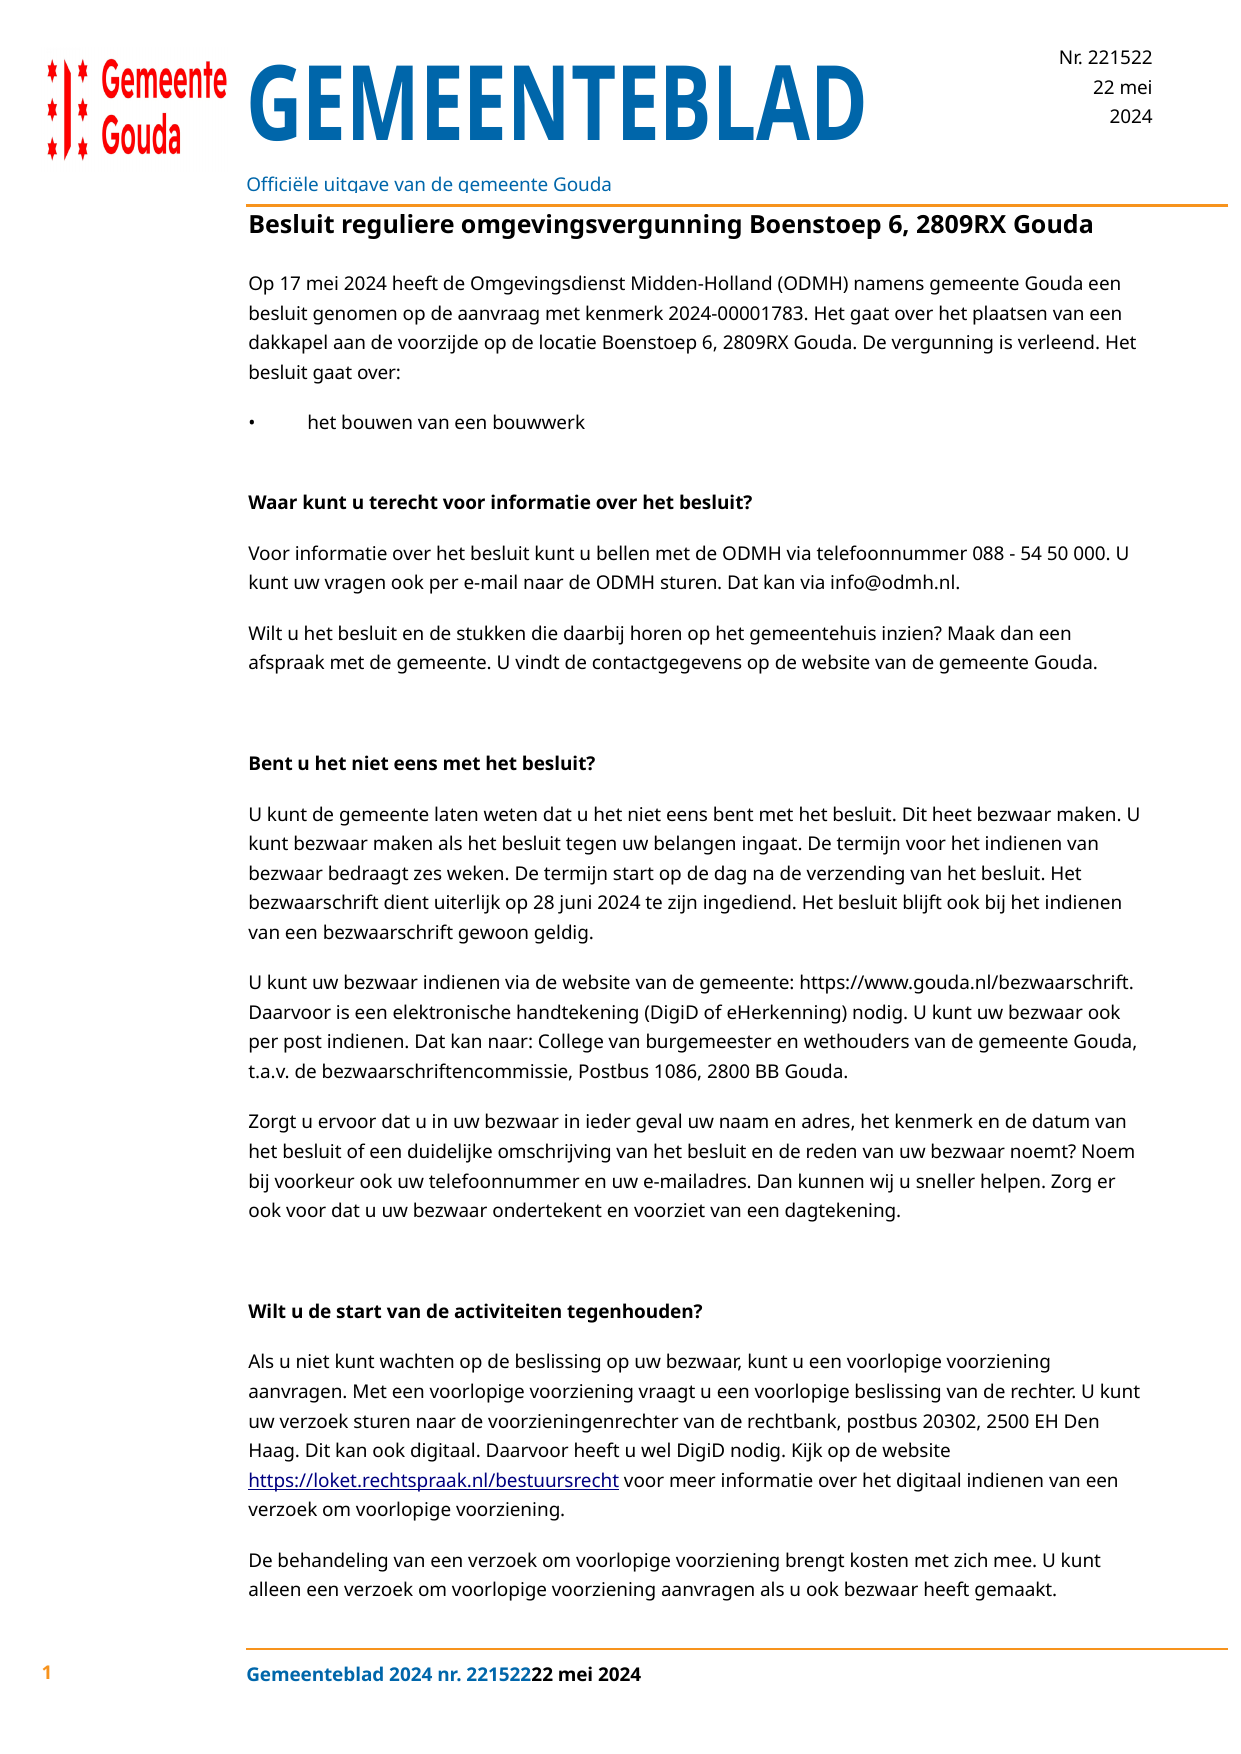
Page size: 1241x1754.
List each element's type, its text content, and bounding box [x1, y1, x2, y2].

picture [41, 47, 231, 172]
text De behandeling van een verzoek om voorlopige voorziening brengt kosten met zich mee. U kunt alleen een verzoek om voorlopige voorziening aanvragen als u ook bezwaar heeft gemaakt. [248, 1547, 1152, 1602]
text Voor informatie over het besluit kunt u bellen met de ODMH via telefoonnummer 088 - 54 50 000. U kunt uw vragen ook per e-mail naar de ODMH sturen. Dat kan via info@odmh.nl. [248, 540, 1152, 595]
list het bouwen van een bouwwerk [248, 409, 1152, 435]
text Op 17 mei 2024 heeft de Omgevingsdienst Midden-Holland (ODMH) namens gemeente Gouda een besluit genomen op de aanvraag met kenmerk 2024-00001783. Het gaat over het plaatsen van een dakkapel aan de voorzijde op de locatie Boenstoep 6, 2809RX Gouda. De vergunning is verleend. Het besluit gaat over: [248, 270, 1152, 385]
text U kunt de gemeente laten weten dat u het niet eens bent met het besluit. Dit heet bezwaar maken. U kunt bezwaar maken als het besluit tegen uw belangen ingaat. De termijn voor het indienen van bezwaar bedraagt zes weken. De termijn start op de dag na de verzending van het besluit. Het bezwaarschrift dient uiterlijk op 28 juni 2024 te zijn ingediend. Het besluit blijft ook bij het indienen van een bezwaarschrift gewoon geldig. [248, 801, 1152, 945]
text U kunt uw bezwaar indienen via de website van de gemeente: https://www.gouda.nl/bezwaarschrift. Daarvoor is een elektronische handtekening (DigiD of eHerkenning) nodig. U kunt uw bezwaar ook per post indienen. Dat kan naar: College van burgemeester en wethouders van de gemeente Gouda, t.a.v. de bezwaarschriftencommissie, Postbus 1086, 2800 BB Gouda. [248, 969, 1152, 1084]
text Waar kunt u terecht voor informatie over het besluit? [248, 489, 1152, 515]
text Wilt u het besluit en de stukken die daarbij horen op het gemeentehuis inzien? Maak dan een afspraak met de gemeente. U vindt de contactgegevens op de website van de gemeente Gouda. [248, 620, 1152, 675]
text Zorgt u ervoor dat u in uw bezwaar in ieder geval uw naam en adres, het kenmerk en de datum van het besluit of een duidelijke omschrijving van het besluit en de reden van uw bezwaar noemt? Noem bij voorkeur ook uw telefoonnummer en uw e-mailadres. Dan kunnen wij u sneller helpen. Zorg er ook voor dat u uw bezwaar ondertekent en voorziet van een dagtekening. [248, 1109, 1152, 1223]
text Besluit reguliere omgevingsvergunning Boenstoep 6, 2809RX Gouda [248, 207, 1152, 241]
text Bent u het niet eens met het besluit? [248, 750, 1152, 776]
text Als u niet kunt wachten op de beslissing op uw bezwaar, kunt u een voorlopige voorziening aanvragen. Met een voorlopige voorziening vraagt u een voorlopige beslissing van de rechter. U kunt uw verzoek sturen naar de voorzieningenrechter van de rechtbank, postbus 20302, 2500 EH Den Haag. Dit kan ook digitaal. Daarvoor heeft u wel DigiD nodig. Kijk op de website https://loket.rechtspraak.nl/bestuursrecht voor meer informatie over het digitaal indienen van een verzoek om voorlopige voorziening. [248, 1349, 1152, 1522]
text Wilt u de start van de activiteiten tegenhouden? [248, 1298, 1152, 1324]
